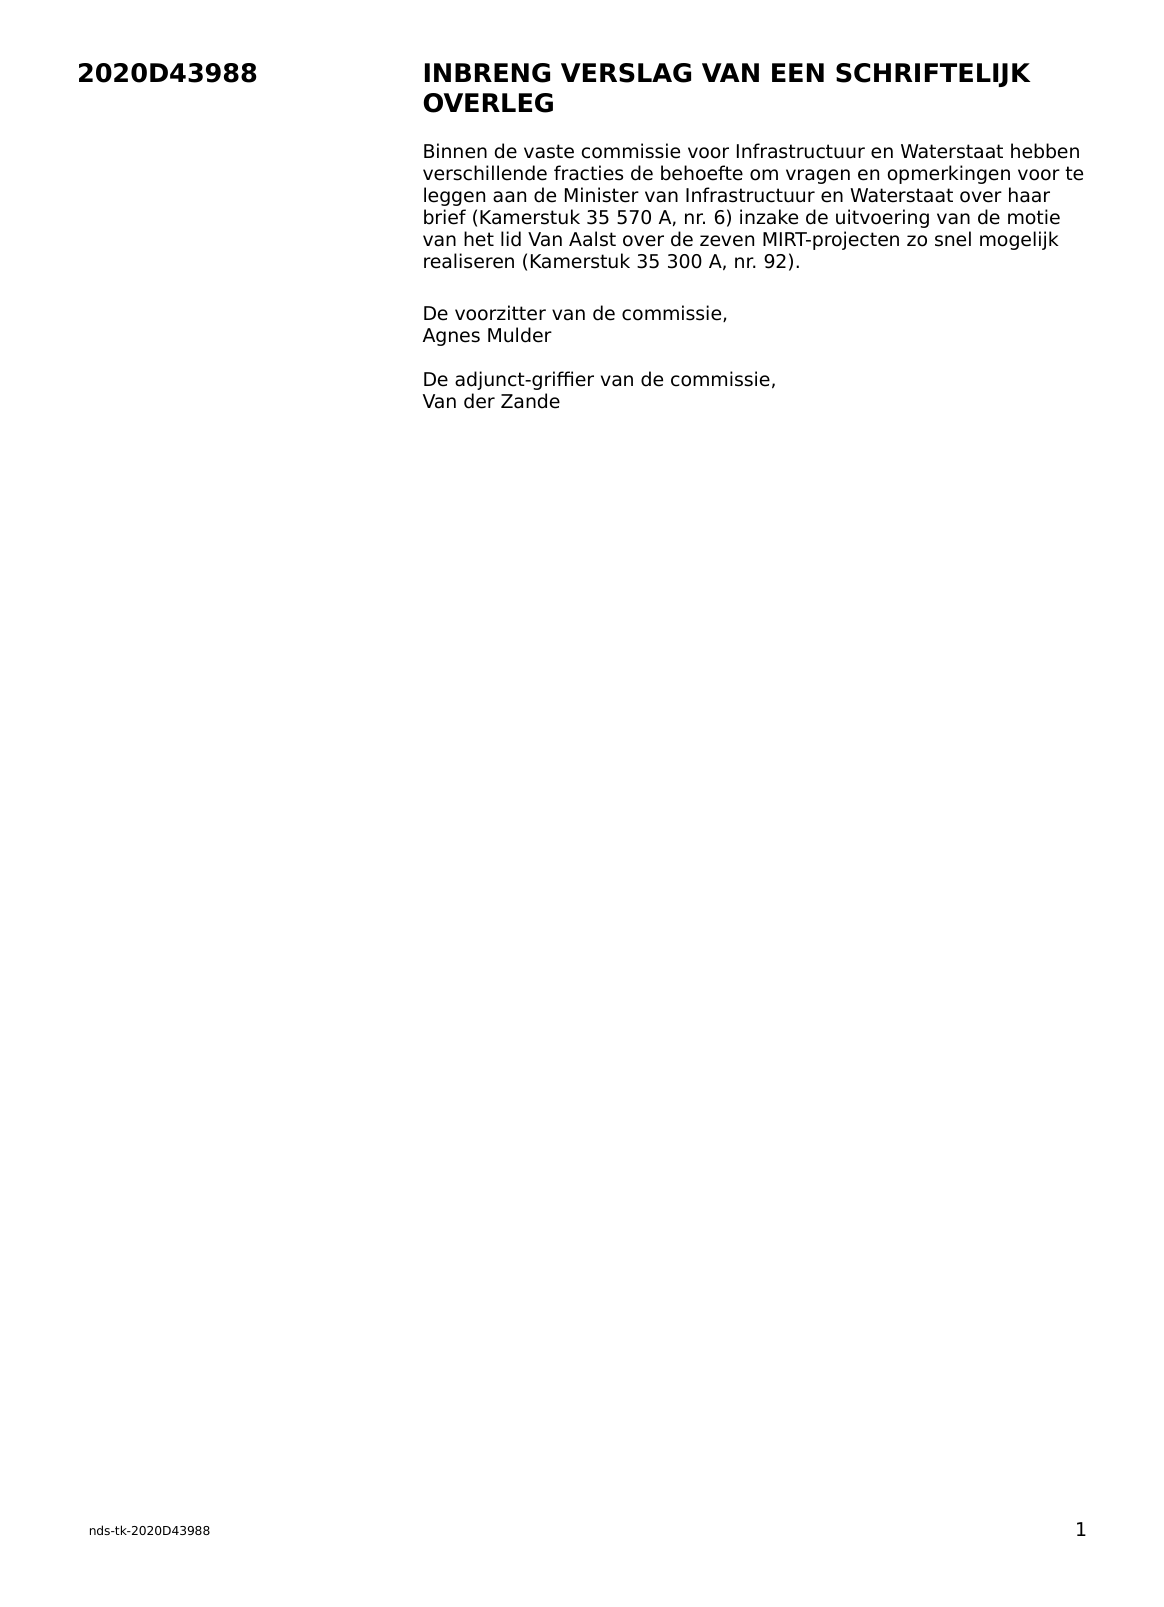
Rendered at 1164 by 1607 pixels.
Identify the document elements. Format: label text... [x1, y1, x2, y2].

text nds-tk-2020D43988 [88, 1524, 323, 1538]
text Binnen de vaste commissie voor Infrastructuur en Waterstaat hebben verschillende fracties de behoefte om vragen en opmerkingen voor te leggen aan de Minister van Infrastructuur en Waterstaat over haar brief (Kamerstuk 35 570 A, nr. 6) inzake de uitvoering van de motie van het lid Van Aalst over de zeven MIRT-projecten zo snel mogelijk realiseren (Kamerstuk 35 300 A, nr. 92). [422, 141, 1087, 272]
text 2020D43988 INBRENG VERSLAG VAN EEN SCHRIFTELIJK OVERLEG [77, 59, 1087, 118]
text De voorzitter van de commissie, Agnes Mulder [422, 302, 1087, 346]
text De adjunct-griffier van de commissie, Van der Zande [422, 369, 1087, 413]
